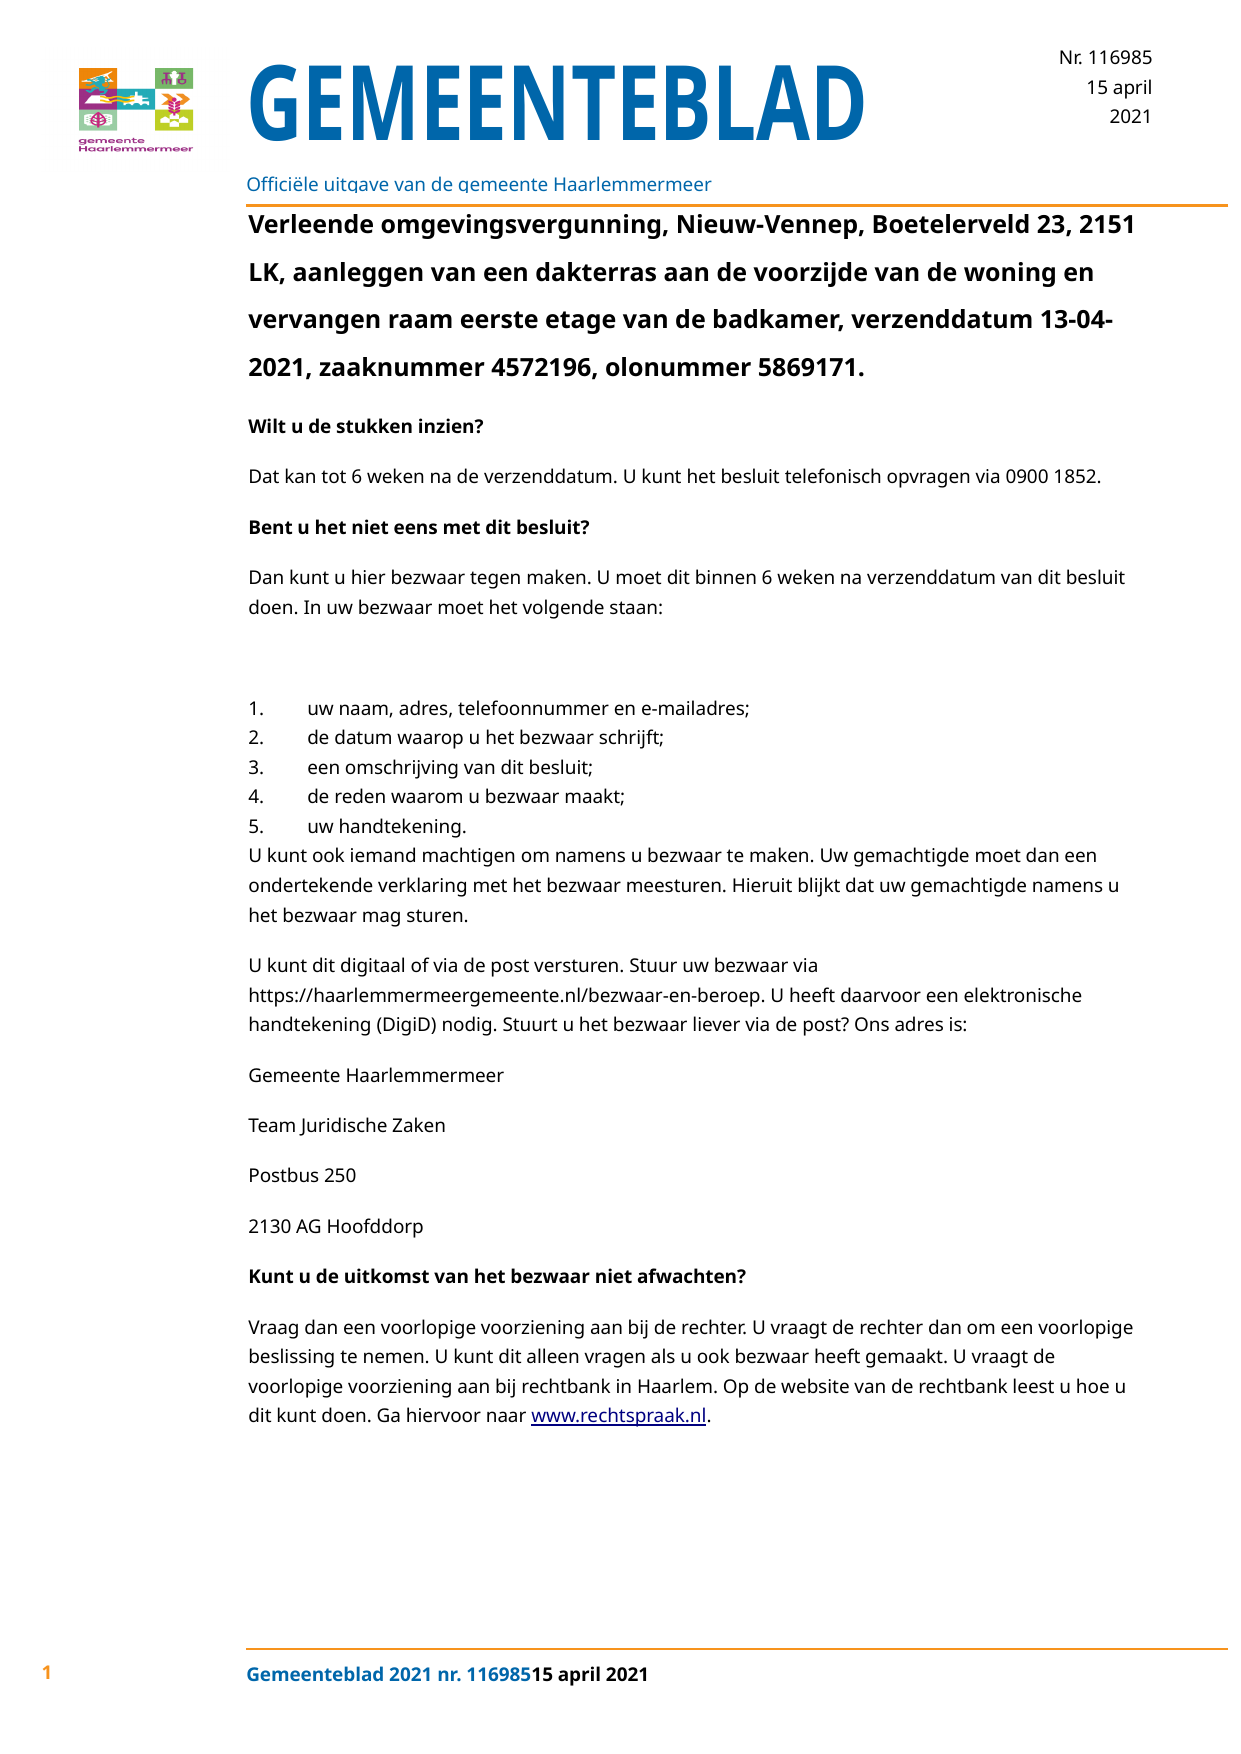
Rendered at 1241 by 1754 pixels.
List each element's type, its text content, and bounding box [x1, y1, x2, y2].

text U kunt dit digitaal of via de post versturen. Stuur uw bezwaar via https://haarlemmermeergemeente.nl/bezwaar-en-beroep. U heeft daarvoor een elektronische handtekening (DigiD) nodig. Stuurt u het bezwaar liever via de post? Ons adres is: [248, 952, 1152, 1037]
text Bent u het niet eens met dit besluit? [248, 514, 1152, 540]
list uw naam, adres, telefoonnummer en e-mailadres; [248, 695, 1152, 721]
text Postbus 250 [248, 1163, 1152, 1188]
text Team Juridische Zaken [248, 1112, 1152, 1138]
list de datum waarop u het bezwaar schrijft; [248, 724, 1152, 750]
text 2130 AG Hoofddorp [248, 1213, 1152, 1239]
text Vraag dan een voorlopige voorziening aan bij de rechter. U vraagt de rechter dan om een voorlopige beslissing te nemen. U kunt dit alleen vragen als u ook bezwaar heeft gemaakt. U vraagt de voorlopige voorziening aan bij rechtbank in Haarlem. Op de website van de rechtbank leest u hoe u dit kunt doen. Ga hiervoor naar www.rechtspraak.nl. [248, 1314, 1152, 1428]
text Kunt u de uitkomst van het bezwaar niet afwachten? [248, 1263, 1152, 1289]
list een omschrijving van dit besluit; [248, 754, 1152, 780]
list uw handtekening. [248, 813, 1152, 839]
text Dan kunt u hier bezwaar tegen maken. U moet dit binnen 6 weken na verzenddatum van dit besluit doen. In uw bezwaar moet het volgende staan: [248, 564, 1152, 620]
picture [41, 47, 231, 172]
list de reden waarom u bezwaar maakt; [248, 783, 1152, 809]
text U kunt ook iemand machtigen om namens u bezwaar te maken. Uw gemachtigde moet dan een ondertekende verklaring met het bezwaar meesturen. Hieruit blijkt dat uw gemachtigde namens u het bezwaar mag sturen. [248, 843, 1152, 928]
text Wilt u de stukken inzien? [248, 413, 1152, 439]
text Verleende omgevingsvergunning, Nieuw-Vennep, Boetelerveld 23, 2151 LK, aanleggen van een dakterras aan de voorzijde van de woning en vervangen raam eerste etage van de badkamer, verzenddatum 13-04-2021, zaaknummer 4572196, olonummer 5869171. [248, 207, 1152, 384]
text Gemeente Haarlemmermeer [248, 1062, 1152, 1088]
text Dat kan tot 6 weken na de verzenddatum. U kunt het besluit telefonisch opvragen via 0900 1852. [248, 463, 1152, 489]
